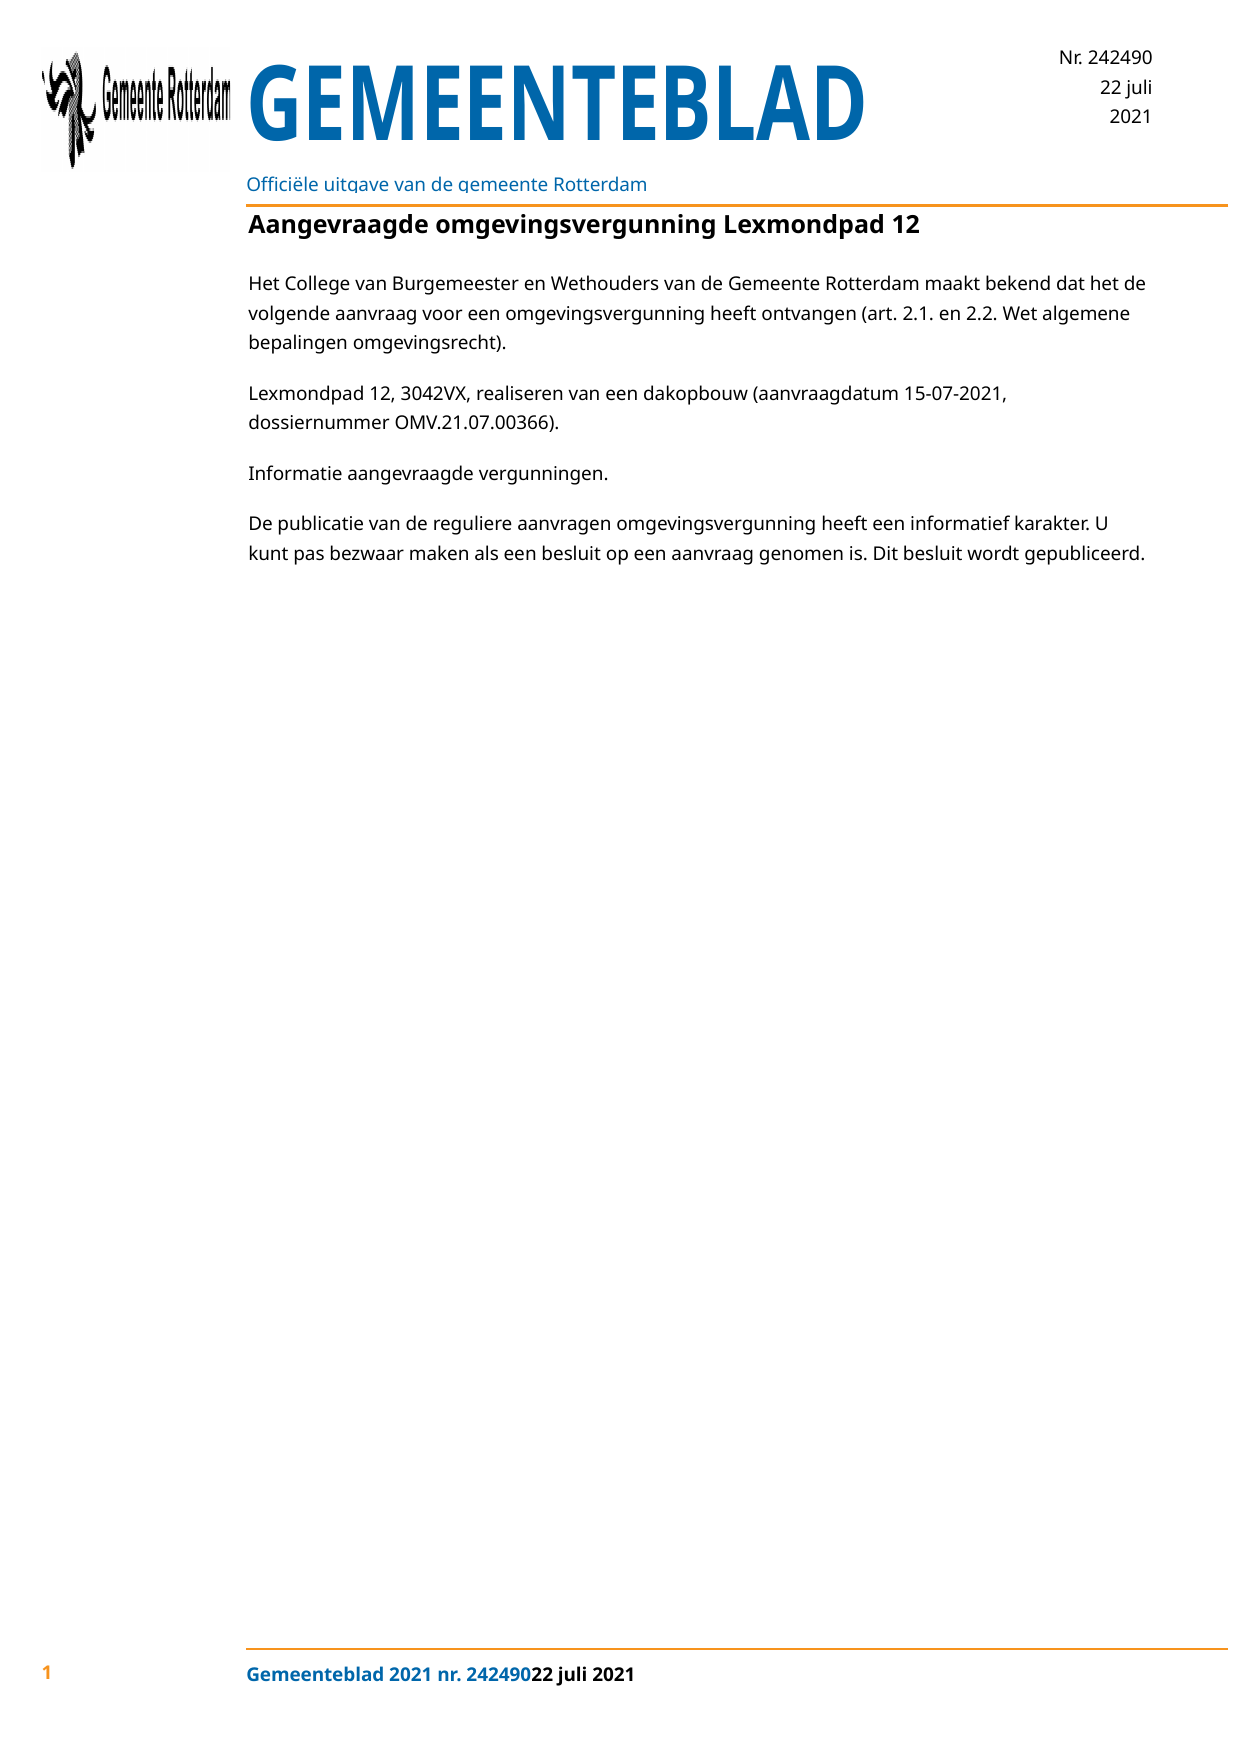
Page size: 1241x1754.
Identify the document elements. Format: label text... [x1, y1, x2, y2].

text De publicatie van de reguliere aanvragen omgevingsvergunning heeft een informatief karakter. U kunt pas bezwaar maken als een besluit op een aanvraag genomen is. Dit besluit wordt gepubliceerd. [248, 510, 1152, 566]
text Lexmondpad 12, 3042VX, realiseren van een dakopbouw (aanvraagdatum 15-07-2021, dossiernummer OMV.21.07.00366). [248, 380, 1152, 435]
text Aangevraagde omgevingsvergunning Lexmondpad 12 [248, 207, 1152, 241]
text Informatie aangevraagde vergunningen. [248, 460, 1152, 486]
text Het College van Burgemeester en Wethouders van de Gemeente Rotterdam maakt bekend dat het de volgende aanvraag voor een omgevingsvergunning heeft ontvangen (art. 2.1. en 2.2. Wet algemene bepalingen omgevingsrecht). [248, 270, 1152, 355]
picture [41, 47, 231, 172]
